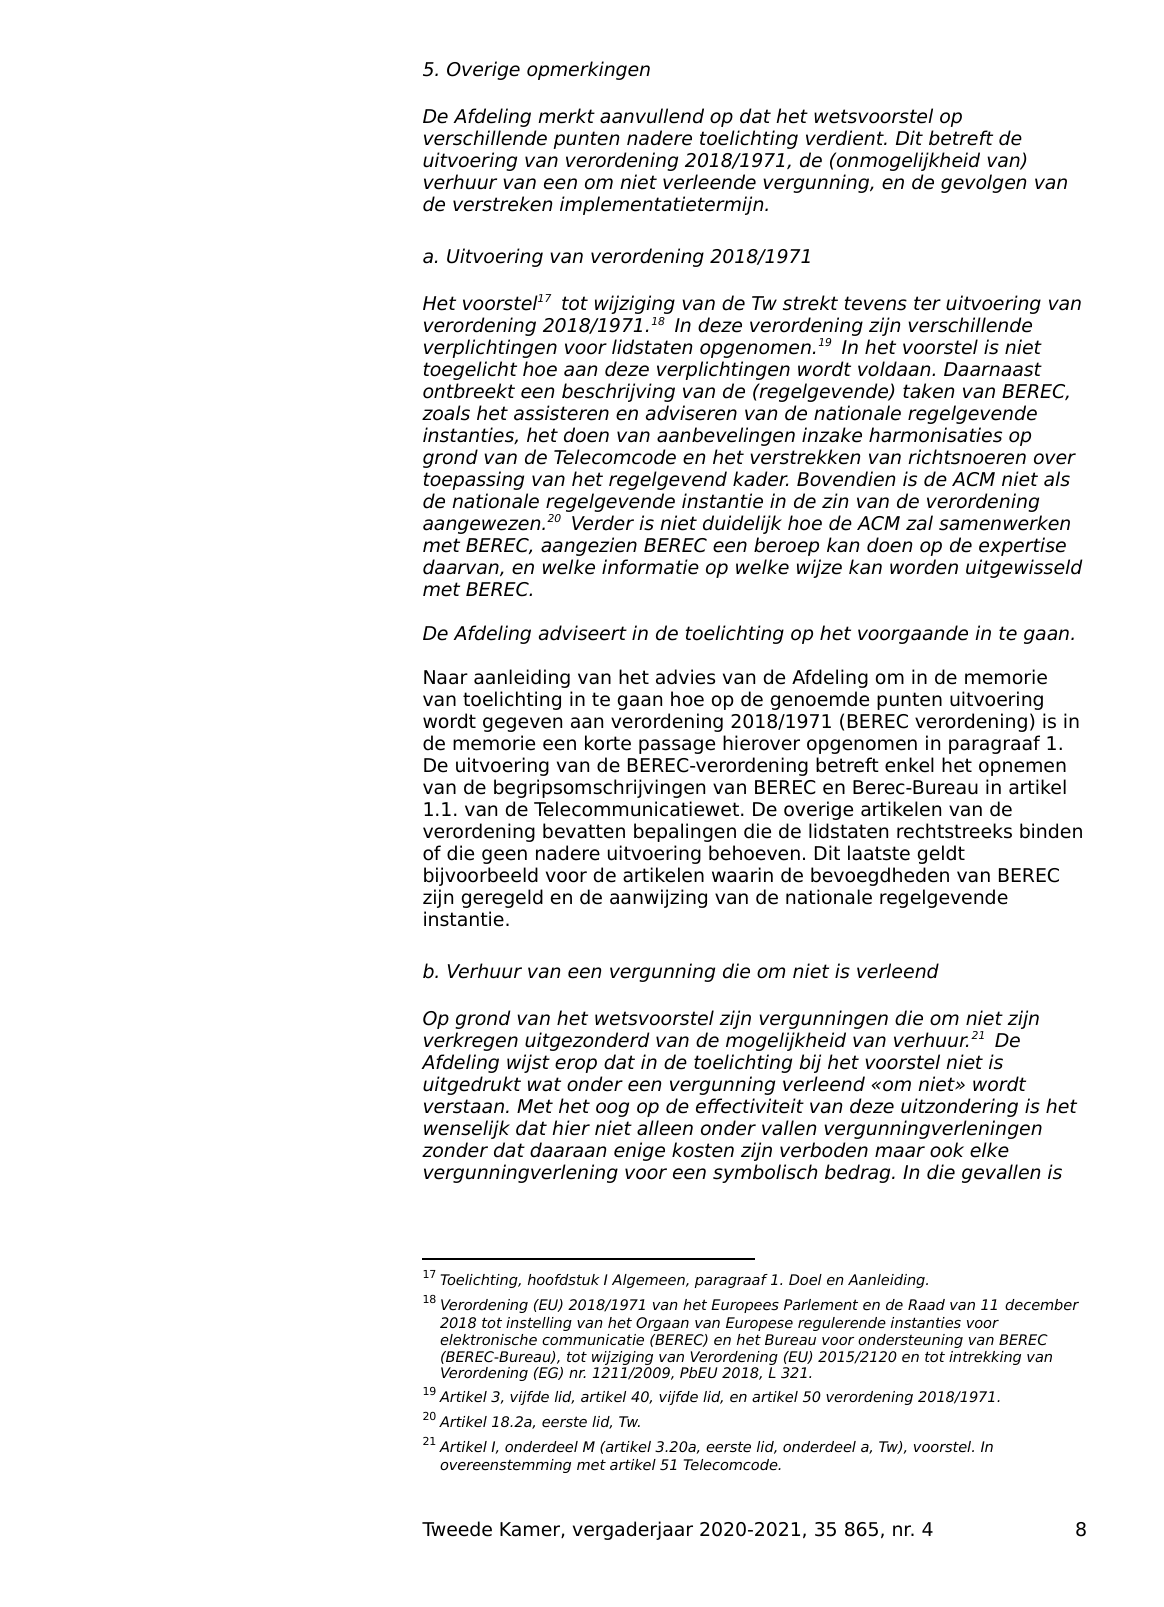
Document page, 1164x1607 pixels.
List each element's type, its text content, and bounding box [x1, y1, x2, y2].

text De Afdeling merkt aanvullend op dat het wetsvoorstel op verschillende punten nadere toelichting verdient. Dit betreft de uitvoering van verordening 2018/1971, de (onmogelijkheid van) verhuur van een om niet verleende vergunning, en de gevolgen van de verstreken implementatietermijn. [422, 106, 1087, 216]
text Artikel 18.2a, eerste lid, Tw. [422, 1410, 1087, 1432]
subtitle 5. Overige opmerkingen [422, 59, 1087, 81]
subtitle a. Uitvoering van verordening 2018/1971 [422, 246, 1087, 268]
text Naar aanleiding van het advies van de Afdeling om in de memorie van toelichting in te gaan hoe op de genoemde punten uitvoering wordt gegeven aan verordening 2018/1971 (BEREC verordening) is in de memorie een korte passage hierover opgenomen in paragraaf 1. De uitvoering van de BEREC-verordening betreft enkel het opnemen van de begripsomschrijvingen van BEREC en Berec-Bureau in artikel 1.1. van de Telecommunicatiewet. De overige artikelen van de verordening bevatten bepalingen die de lidstaten rechtstreeks binden of die geen nadere uitvoering behoeven. Dit laatste geldt bijvoorbeeld voor de artikelen waarin de bevoegdheden van BEREC zijn geregeld en de aanwijzing van de nationale regelgevende instantie. [422, 667, 1087, 931]
subtitle b. Verhuur van een vergunning die om niet is verleend [422, 961, 1087, 983]
text Het voorstel tot wijziging van de Tw strekt tevens ter uitvoering van verordening 2018/1971. In deze verordening zijn verschillende verplichtingen voor lidstaten opgenomen. In het voorstel is niet toegelicht hoe aan deze verplichtingen wordt voldaan. Daarnaast ontbreekt een beschrijving van de (regelgevende) taken van BEREC, zoals het assisteren en adviseren van de nationale regelgevende instanties, het doen van aanbevelingen inzake harmonisaties op grond van de Telecomcode en het verstrekken van richtsnoeren over toepassing van het regelgevend kader. Bovendien is de ACM niet als de nationale regelgevende instantie in de zin van de verordening aangewezen. Verder is niet duidelijk hoe de ACM zal samenwerken met BEREC, aangezien BEREC een beroep kan doen op de expertise daarvan, en welke informatie op welke wijze kan worden uitgewisseld met BEREC. [422, 293, 1087, 601]
text Artikel I, onderdeel M (artikel 3.20a, eerste lid, onderdeel a, Tw), voorstel. In overeenstemming met artikel 51 Telecomcode. [422, 1435, 1087, 1474]
text De Afdeling adviseert in de toelichting op het voorgaande in te gaan. [422, 623, 1087, 645]
text Artikel 3, vijfde lid, artikel 40, vijfde lid, en artikel 50 verordening 2018/1971. [422, 1385, 1087, 1407]
text Op grond van het wetsvoorstel zijn vergunningen die om niet zijn verkregen uitgezonderd van de mogelijkheid van verhuur. De Afdeling wijst erop dat in de toelichting bij het voorstel niet is uitgedrukt wat onder een vergunning verleend «om niet» wordt verstaan. Met het oog op de effectiviteit van deze uitzondering is het wenselijk dat hier niet alleen onder vallen vergunningverleningen zonder dat daaraan enige kosten zijn verboden maar ook elke vergunningverlening voor een symbolisch bedrag. In die gevallen is [422, 1008, 1087, 1183]
text Toelichting, hoofdstuk I Algemeen, paragraaf 1. Doel en Aanleiding. [422, 1268, 1087, 1290]
text Verordening (EU) 2018/1971 van het Europees Parlement en de Raad van 11 december 2018 tot instelling van het Orgaan van Europese regulerende instanties voor elektronische communicatie (BEREC) en het Bureau voor ondersteuning van BEREC (BEREC-Bureau), tot wijziging van Verordening (EU) 2015/2120 en tot intrekking van Verordening (EG) nr. 1211/2009, PbEU 2018, L 321. [422, 1293, 1087, 1382]
